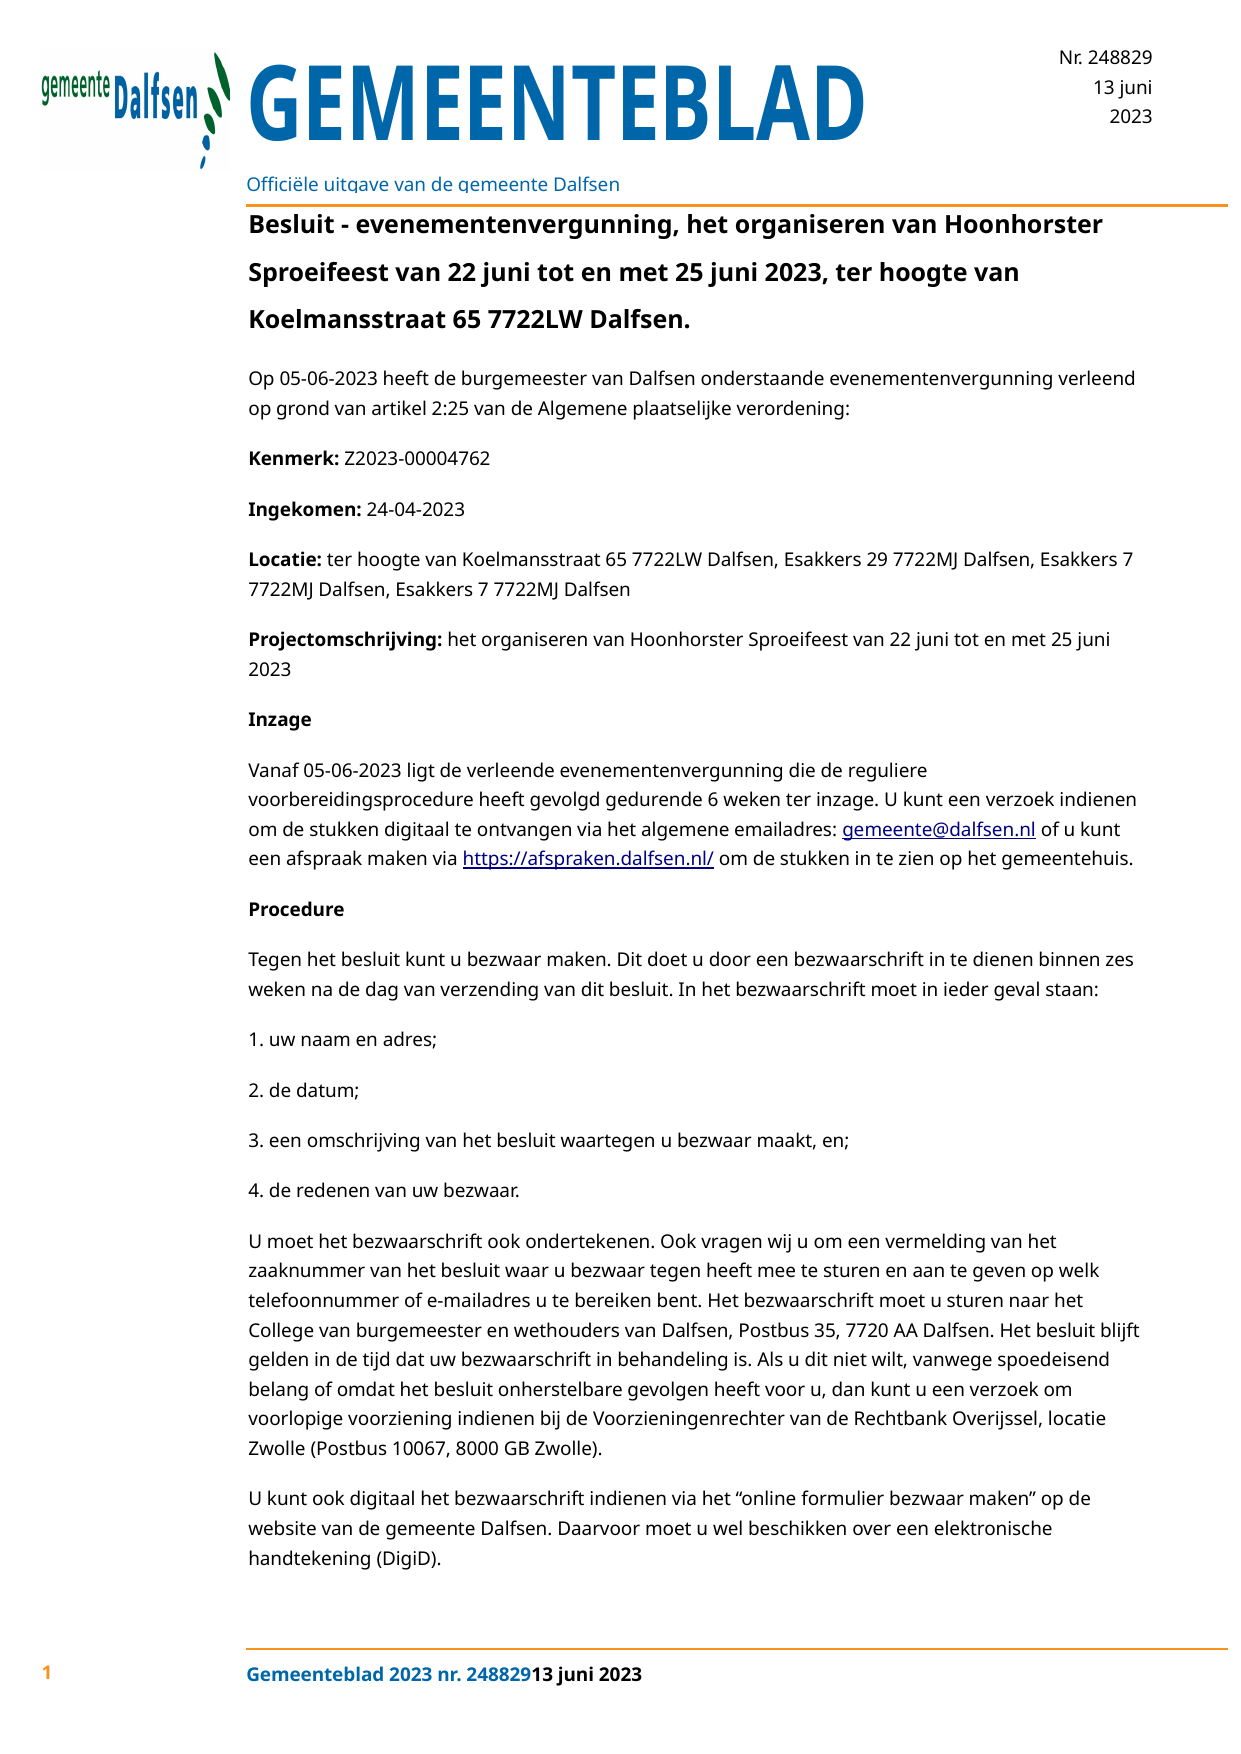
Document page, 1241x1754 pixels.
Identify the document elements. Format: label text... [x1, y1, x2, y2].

picture [41, 47, 231, 172]
text 2. de datum; [248, 1077, 1152, 1102]
text Locatie: ter hoogte van Koelmansstraat 65 7722LW Dalfsen, Esakkers 29 7722MJ Dalfsen, Esakkers 7 7722MJ Dalfsen, Esakkers 7 7722MJ Dalfsen [248, 546, 1152, 602]
text 3. een omschrijving van het besluit waartegen u bezwaar maakt, en; [248, 1127, 1152, 1153]
text Vanaf 05-06-2023 ligt de verleende evenementenvergunning die de reguliere voorbereidingsprocedure heeft gevolgd gedurende 6 weken ter inzage. U kunt een verzoek indienen om de stukken digitaal te ontvangen via het algemene emailadres: gemeente@dalfsen.nl of u kunt een afspraak maken via https://afspraken.dalfsen.nl/ om de stukken in te zien op het gemeentehuis. [248, 757, 1152, 871]
text Projectomschrijving: het organiseren van Hoonhorster Sproeifeest van 22 juni tot en met 25 juni 2023 [248, 626, 1152, 682]
text U kunt ook digitaal het bezwaarschrift indienen via het “online formulier bezwaar maken” op de website van de gemeente Dalfsen. Daarvoor moet u wel beschikken over een elektronische handtekening (DigiD). [248, 1486, 1152, 1570]
text Ingekomen: 24-04-2023 [248, 496, 1152, 522]
text 1. uw naam en adres; [248, 1026, 1152, 1052]
text Procedure [248, 896, 1152, 922]
text Besluit - evenementenvergunning, het organiseren van Hoonhorster Sproeifeest van 22 juni tot en met 25 juni 2023, ter hoogte van Koelmansstraat 65 7722LW Dalfsen. [248, 207, 1152, 336]
text U moet het bezwaarschrift ook ondertekenen. Ook vragen wij u om een vermelding van het zaaknummer van het besluit waar u bezwaar tegen heeft mee te sturen en aan te geven op welk telefoonnummer of e-mailadres u te bereiken bent. Het bezwaarschrift moet u sturen naar het College van burgemeester en wethouders van Dalfsen, Postbus 35, 7720 AA Dalfsen. Het besluit blijft gelden in de tijd dat uw bezwaarschrift in behandeling is. Als u dit niet wilt, vanwege spoedeisend belang of omdat het besluit onherstelbare gevolgen heeft voor u, dan kunt u een verzoek om voorlopige voorziening indienen bij de Voorzieningenrechter van de Rechtbank Overijssel, locatie Zwolle (Postbus 10067, 8000 GB Zwolle). [248, 1228, 1152, 1461]
text Tegen het besluit kunt u bezwaar maken. Dit doet u door een bezwaarschrift in te dienen binnen zes weken na de dag van verzending van dit besluit. In het bezwaarschrift moet in ieder geval staan: [248, 946, 1152, 1002]
text Inzage [248, 706, 1152, 732]
text Op 05-06-2023 heeft de burgemeester van Dalfsen onderstaande evenementenvergunning verleend op grond van artikel 2:25 van de Algemene plaatselijke verordening: [248, 366, 1152, 421]
text 4. de redenen van uw bezwaar. [248, 1178, 1152, 1203]
text Kenmerk: Z2023-00004762 [248, 446, 1152, 471]
